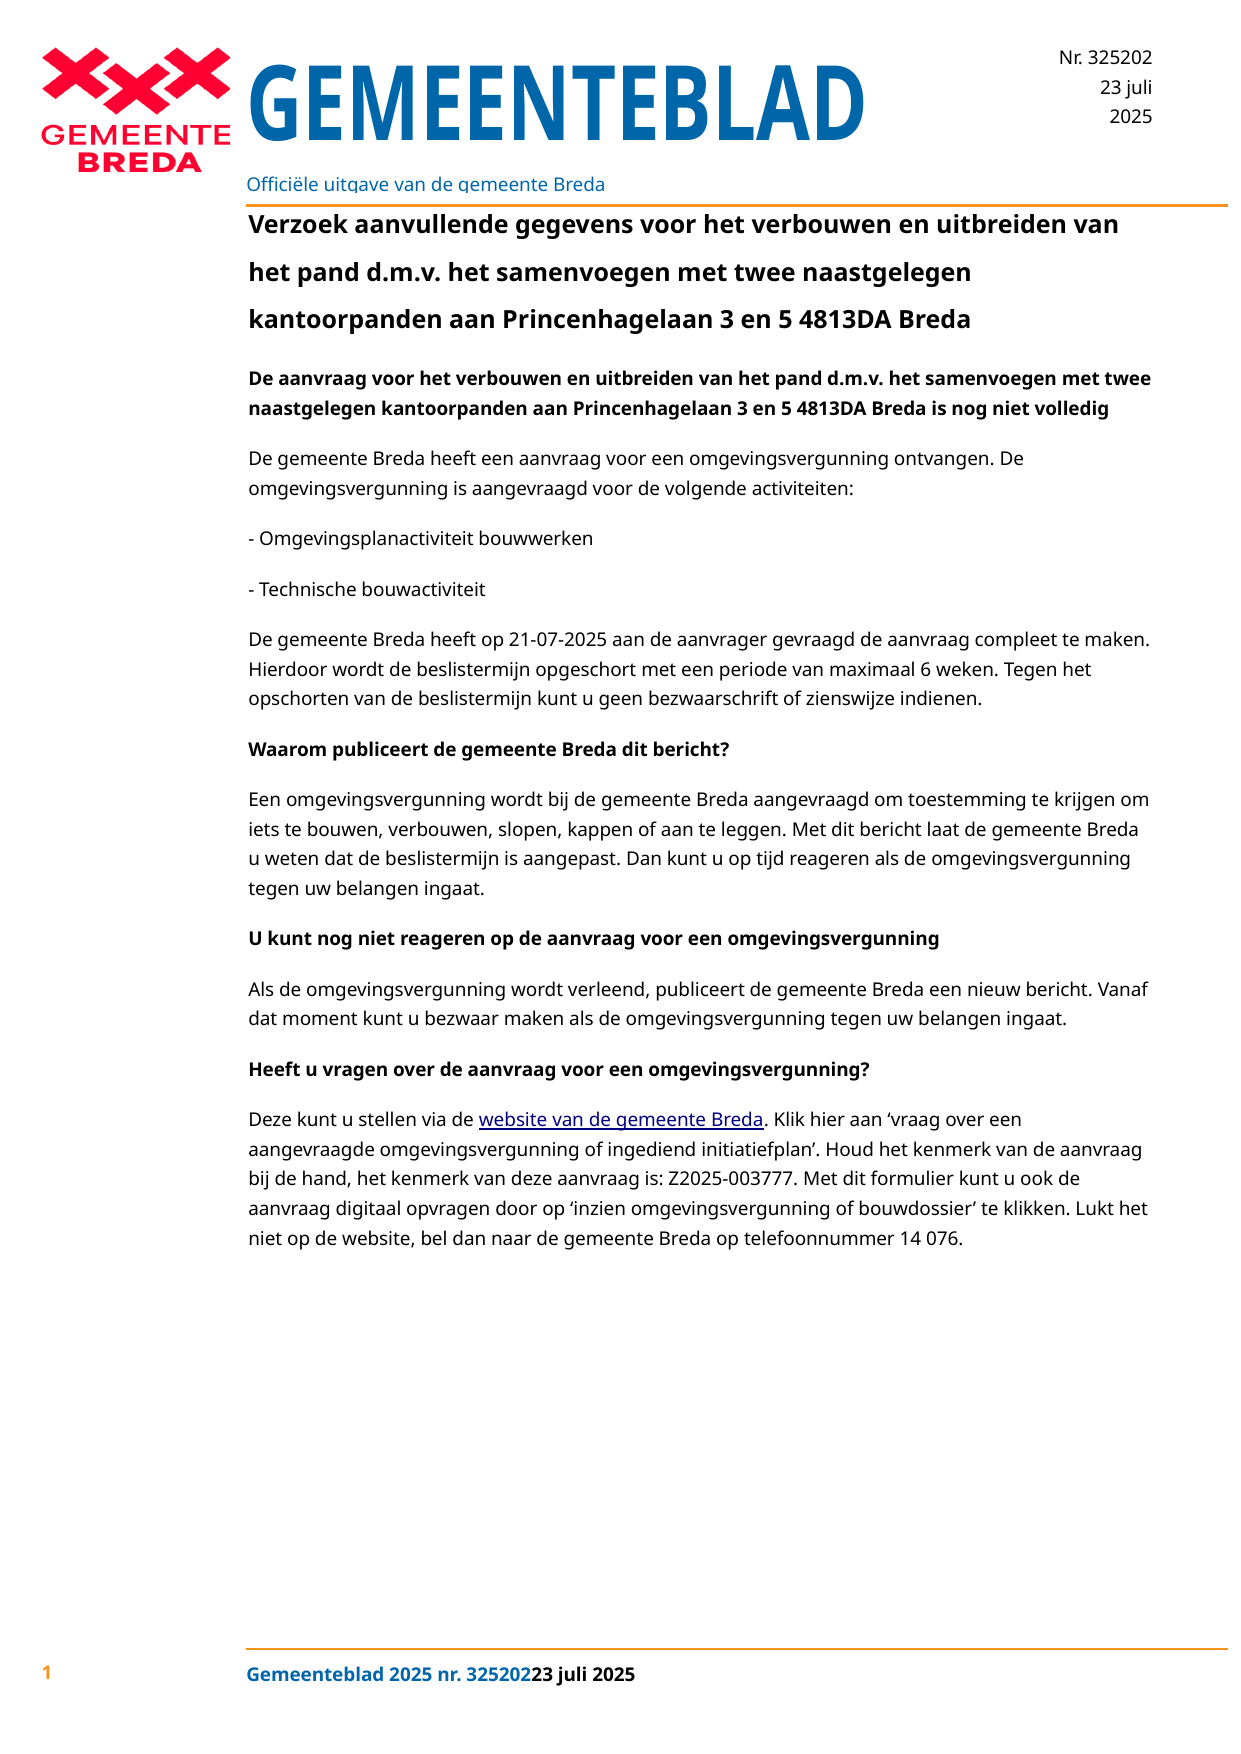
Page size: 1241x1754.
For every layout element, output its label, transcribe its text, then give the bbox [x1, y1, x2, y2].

text - Omgevingsplanactiviteit bouwwerken [248, 526, 1152, 551]
text Waarom publiceert de gemeente Breda dit bericht? [248, 736, 1152, 762]
text U kunt nog niet reageren op de aanvraag voor een omgevingsvergunning [248, 926, 1152, 951]
text Verzoek aanvullende gegevens voor het verbouwen en uitbreiden van het pand d.m.v. het samenvoegen met twee naastgelegen kantoorpanden aan Princenhagelaan 3 en 5 4813DA Breda [248, 207, 1152, 336]
text Een omgevingsvergunning wordt bij de gemeente Breda aangevraagd om toestemming te krijgen om iets te bouwen, verbouwen, slopen, kappen of aan te leggen. Met dit bericht laat de gemeente Breda u weten dat de beslistermijn is aangepast. Dan kunt u op tijd reageren als de omgevingsvergunning tegen uw belangen ingaat. [248, 786, 1152, 901]
picture [41, 47, 231, 172]
text Als de omgevingsvergunning wordt verleend, publiceert de gemeente Breda een nieuw bericht. Vanaf dat moment kunt u bezwaar maken als de omgevingsvergunning tegen uw belangen ingaat. [248, 976, 1152, 1031]
text Heeft u vragen over de aanvraag voor een omgevingsvergunning? [248, 1056, 1152, 1082]
text De aanvraag voor het verbouwen en uitbreiden van het pand d.m.v. het samenvoegen met twee naastgelegen kantoorpanden aan Princenhagelaan 3 en 5 4813DA Breda is nog niet volledig [248, 366, 1152, 421]
text De gemeente Breda heeft een aanvraag voor een omgevingsvergunning ontvangen. De omgevingsvergunning is aangevraagd voor de volgende activiteiten: [248, 446, 1152, 501]
text - Technische bouwactiviteit [248, 576, 1152, 602]
text De gemeente Breda heeft op 21-07-2025 aan de aanvrager gevraagd de aanvraag compleet te maken. Hierdoor wordt de beslistermijn opgeschort met een periode van maximaal 6 weken. Tegen het opschorten van de beslistermijn kunt u geen bezwaarschrift of zienswijze indienen. [248, 626, 1152, 711]
text Deze kunt u stellen via de website van de gemeente Breda. Klik hier aan ‘vraag over een aangevraagde omgevingsvergunning of ingediend initiatiefplan’. Houd het kenmerk van de aanvraag bij de hand, het kenmerk van deze aanvraag is: Z2025-003777. Met dit formulier kunt u ook de aanvraag digitaal opvragen door op ‘inzien omgevingsvergunning of bouwdossier’ te klikken. Lukt het niet op de website, bel dan naar de gemeente Breda op telefoonnummer 14 076. [248, 1106, 1152, 1250]
